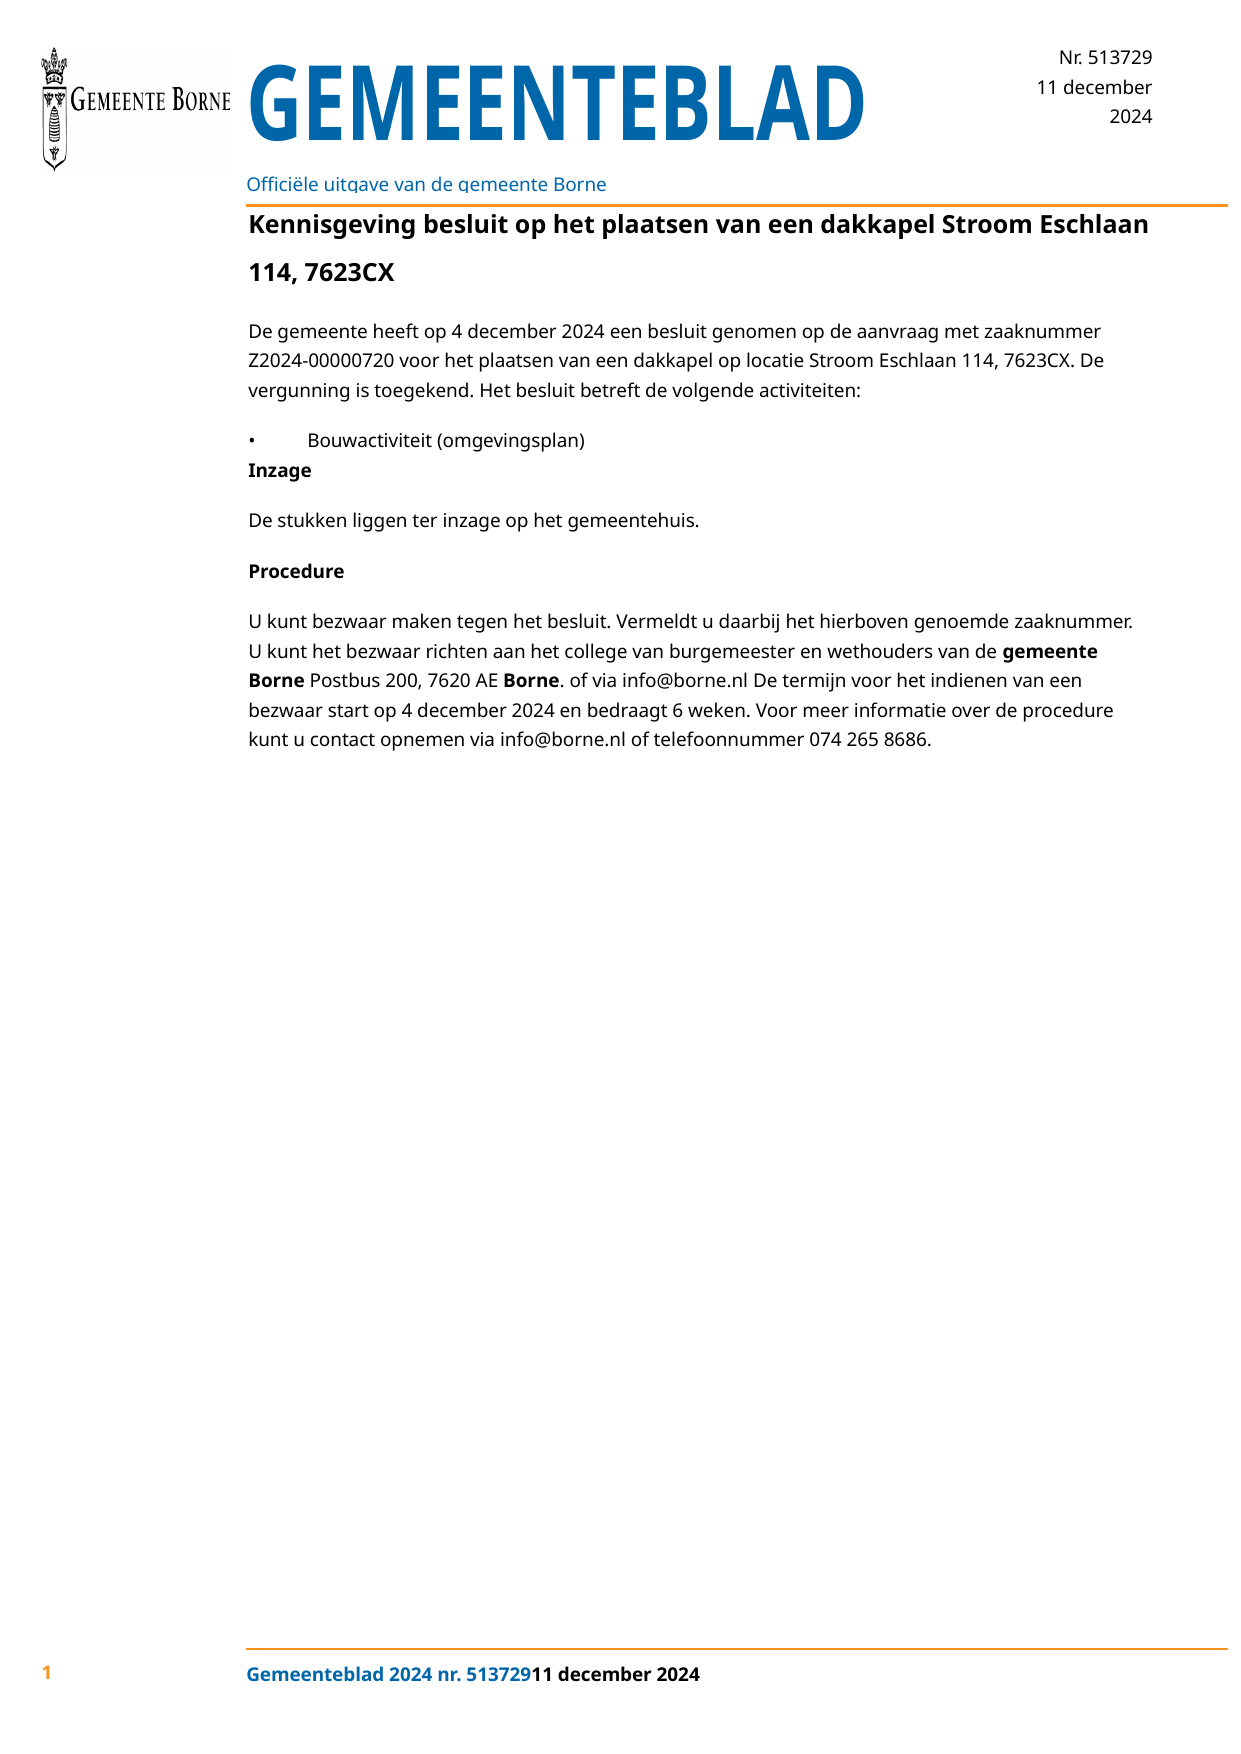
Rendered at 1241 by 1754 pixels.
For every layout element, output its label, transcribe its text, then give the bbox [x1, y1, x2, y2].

list Bouwactiviteit (omgevingsplan) [248, 427, 1152, 453]
text De stukken liggen ter inzage op het gemeentehuis. [248, 507, 1152, 533]
text Procedure [248, 558, 1152, 584]
text Kennisgeving besluit op het plaatsen van een dakkapel Stroom Eschlaan 114, 7623CX [248, 207, 1152, 288]
text U kunt bezwaar maken tegen het besluit. Vermeldt u daarbij het hierboven genoemde zaaknummer. U kunt het bezwaar richten aan het college van burgemeester en wethouders van de gemeente Borne Postbus 200, 7620 AE Borne. of via info@borne.nl De termijn voor het indienen van een bezwaar start op 4 december 2024 en bedraagt 6 weken. Voor meer informatie over de procedure kunt u contact opnemen via info@borne.nl of telefoonnummer 074 265 8686. [248, 608, 1152, 752]
text De gemeente heeft op 4 december 2024 een besluit genomen op de aanvraag met zaaknummer Z2024-00000720 voor het plaatsen van een dakkapel op locatie Stroom Eschlaan 114, 7623CX. De vergunning is toegekend. Het besluit betreft de volgende activiteiten: [248, 318, 1152, 403]
picture [41, 47, 231, 172]
text Inzage [248, 457, 1152, 483]
